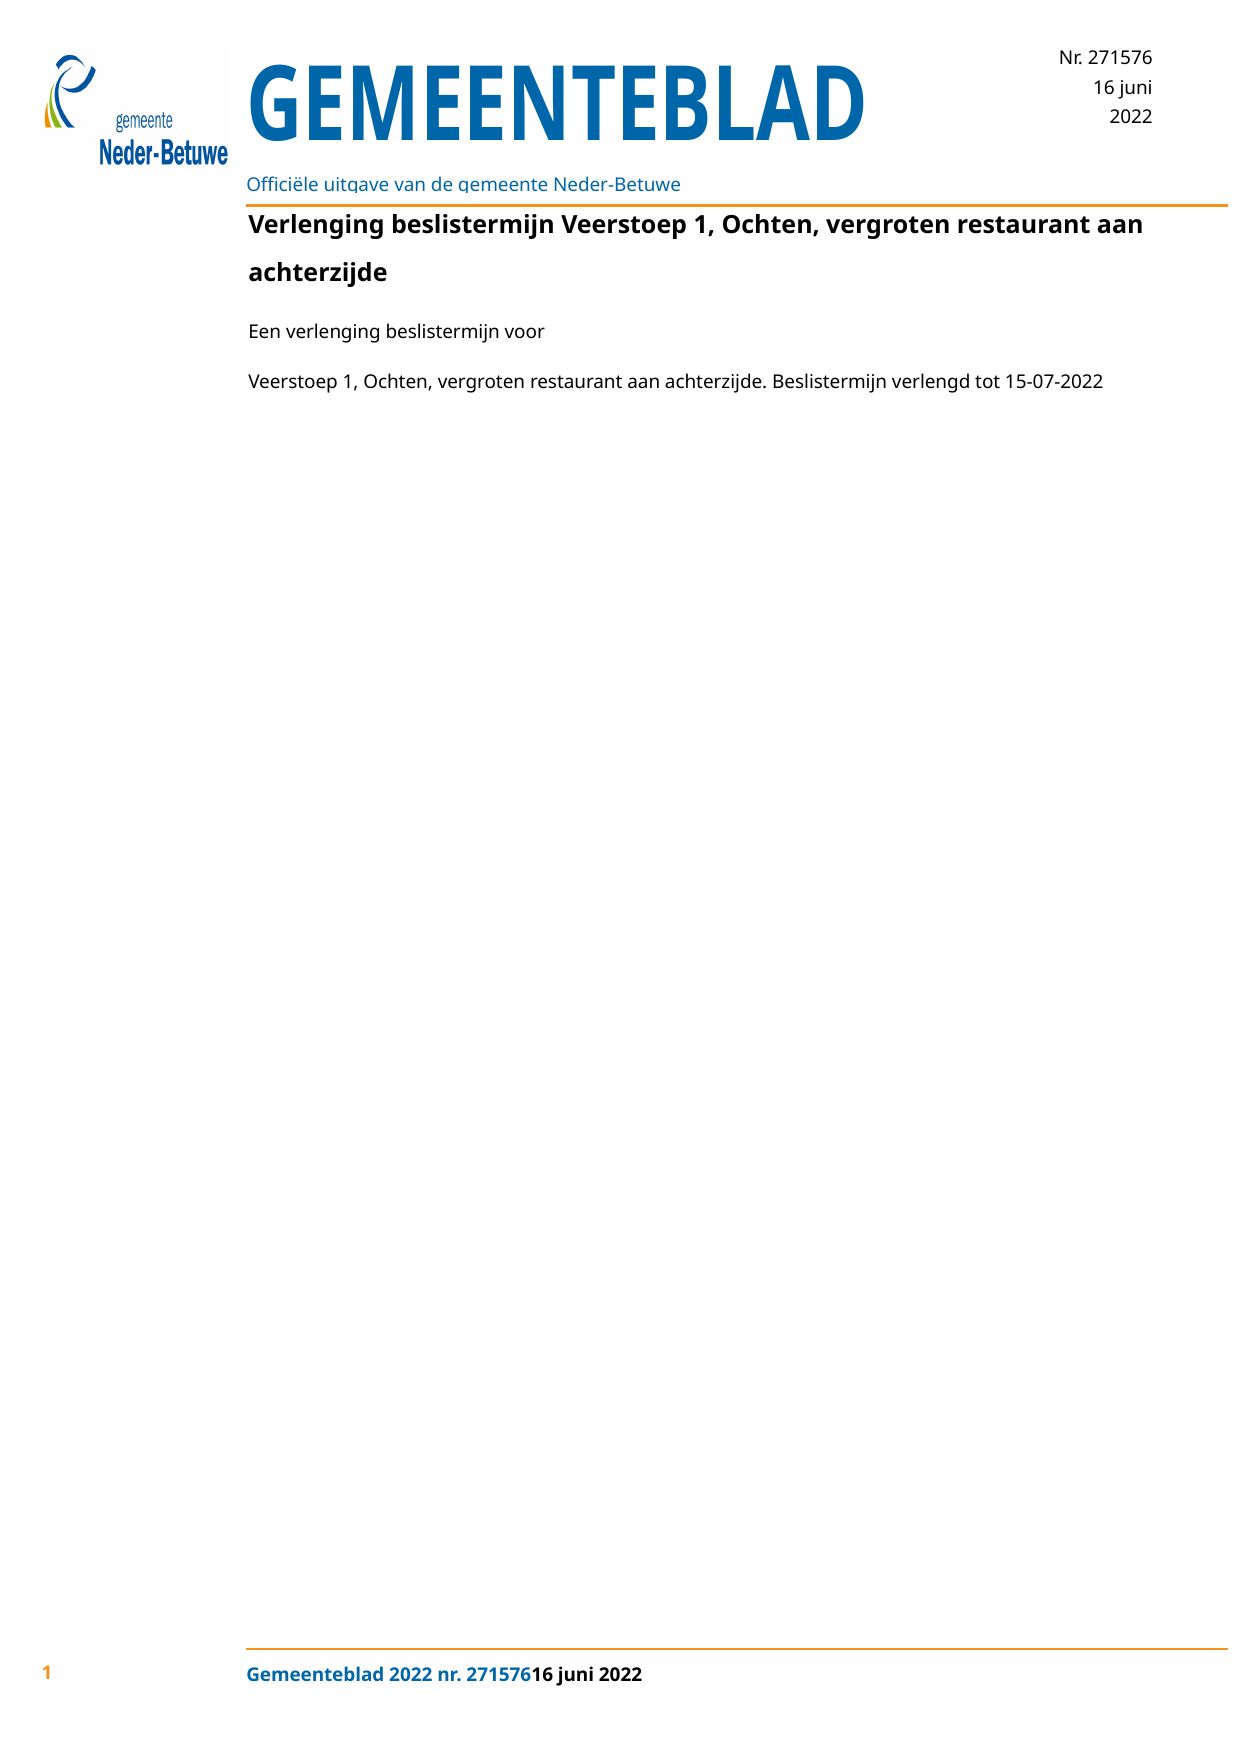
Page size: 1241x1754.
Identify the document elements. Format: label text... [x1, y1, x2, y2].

picture [41, 47, 231, 172]
text Verlenging beslistermijn Veerstoep 1, Ochten, vergroten restaurant aan achterzijde [248, 207, 1152, 288]
text Veerstoep 1, Ochten, vergroten restaurant aan achterzijde. Beslistermijn verlengd tot 15-07-2022 [248, 368, 1152, 394]
text Een verlenging beslistermijn voor [248, 318, 1152, 344]
